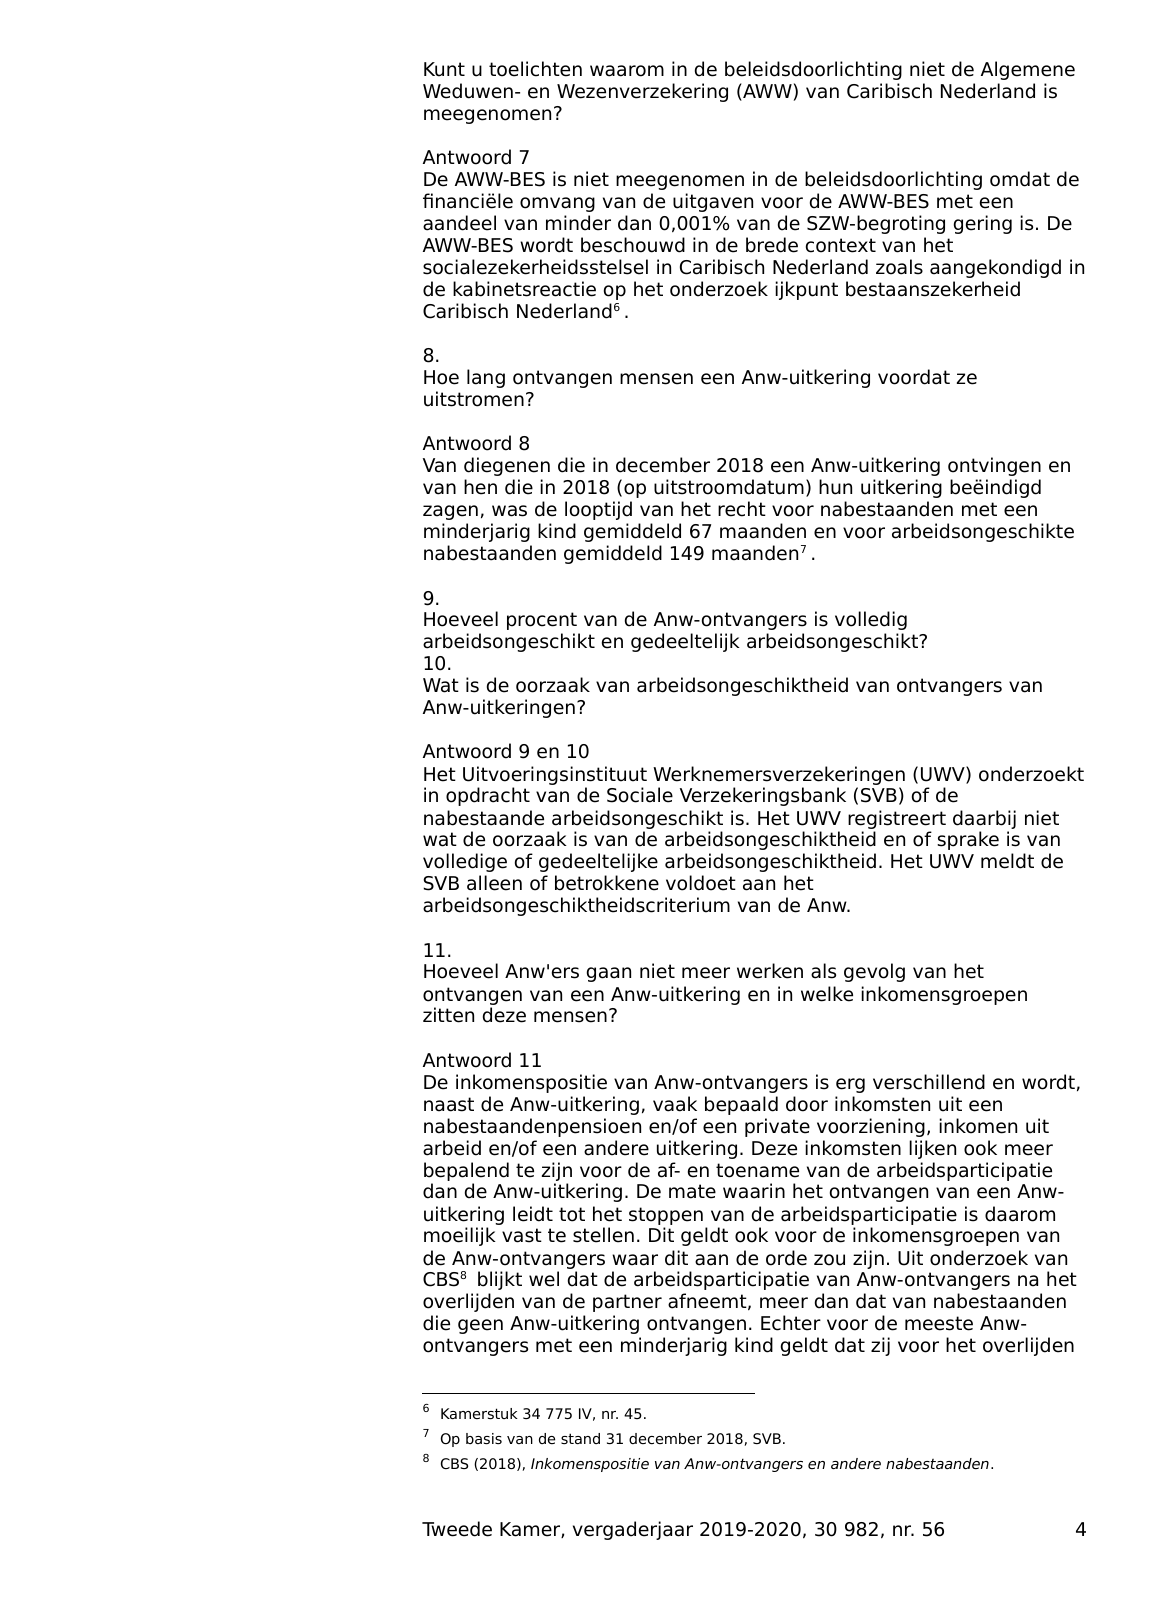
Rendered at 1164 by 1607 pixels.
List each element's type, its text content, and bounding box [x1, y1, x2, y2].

text De inkomenspositie van Anw-ontvangers is erg verschillend en wordt, naast de Anw-uitkering, vaak bepaald door inkomsten uit een nabestaandenpensioen en/of een private voorziening, inkomen uit arbeid en/of een andere uitkering. Deze inkomsten lijken ook meer bepalend te zijn voor de af- en toename van de arbeidsparticipatie dan de Anw-uitkering. De mate waarin het ontvangen van een Anw-uitkering leidt tot het stoppen van de arbeidsparticipatie is daarom moeilijk vast te stellen. Dit geldt ook voor de inkomensgroepen van de Anw-ontvangers waar dit aan de orde zou zijn. Uit onderzoek van CBS blijkt wel dat de arbeidsparticipatie van Anw-ontvangers na het overlijden van de partner afneemt, meer dan dat van nabestaanden die geen Anw-uitkering ontvangen. Echter voor de meeste Anw-ontvangers met een minderjarig kind geldt dat zij voor het overlijden [422, 1072, 1087, 1357]
text Antwoord 9 en 10 [422, 741, 1087, 763]
text Antwoord 8 [422, 433, 1087, 455]
text 10. [422, 653, 1087, 675]
text Hoe lang ontvangen mensen een Anw-uitkering voordat ze uitstromen? [422, 367, 1087, 411]
text De AWW-BES is niet meegenomen in de beleidsdoorlichting omdat de financiële omvang van de uitgaven voor de AWW-BES met een aandeel van minder dan 0,001% van de SZW-begroting gering is. De AWW-BES wordt beschouwd in de brede context van het socialezekerheidsstelsel in Caribisch Nederland zoals aangekondigd in de kabinetsreactie op het onderzoek ijkpunt bestaanszekerheid Caribisch Nederland. [422, 169, 1087, 323]
text Kunt u toelichten waarom in de beleidsdoorlichting niet de Algemene Weduwen- en Wezenverzekering (AWW) van Caribisch Nederland is meegenomen? [422, 59, 1087, 125]
text 11. [422, 939, 1087, 961]
text Van diegenen die in december 2018 een Anw-uitkering ontvingen en van hen die in 2018 (op uitstroomdatum) hun uitkering beëindigd zagen, was de looptijd van het recht voor nabestaanden met een minderjarig kind gemiddeld 67 maanden en voor arbeidsongeschikte nabestaanden gemiddeld 149 maanden. [422, 455, 1087, 565]
text 9. [422, 587, 1087, 609]
text Hoeveel Anw'ers gaan niet meer werken als gevolg van het ontvangen van een Anw-uitkering en in welke inkomensgroepen zitten deze mensen? [422, 961, 1087, 1027]
text Antwoord 11 [422, 1049, 1087, 1072]
text 8. [422, 345, 1087, 367]
text Het Uitvoeringsinstituut Werknemersverzekeringen (UWV) onderzoekt in opdracht van de Sociale Verzekeringsbank (SVB) of de nabestaande arbeidsongeschikt is. Het UWV registreert daarbij niet wat de oorzaak is van de arbeidsongeschiktheid en of sprake is van volledige of gedeeltelijke arbeidsongeschiktheid. Het UWV meldt de SVB alleen of betrokkene voldoet aan het arbeidsongeschiktheidscriterium van de Anw. [422, 763, 1087, 917]
text Op basis van de stand 31 december 2018, SVB. [422, 1427, 1087, 1449]
text Antwoord 7 [422, 147, 1087, 169]
text Wat is de oorzaak van arbeidsongeschiktheid van ontvangers van Anw-uitkeringen? [422, 675, 1087, 719]
text Kamerstuk 34 775 IV, nr. 45. [422, 1402, 1087, 1424]
text Hoeveel procent van de Anw-ontvangers is volledig arbeidsongeschikt en gedeeltelijk arbeidsongeschikt? [422, 609, 1087, 653]
text CBS (2018), Inkomenspositie van Anw-ontvangers en andere nabestaanden. [422, 1452, 1087, 1474]
